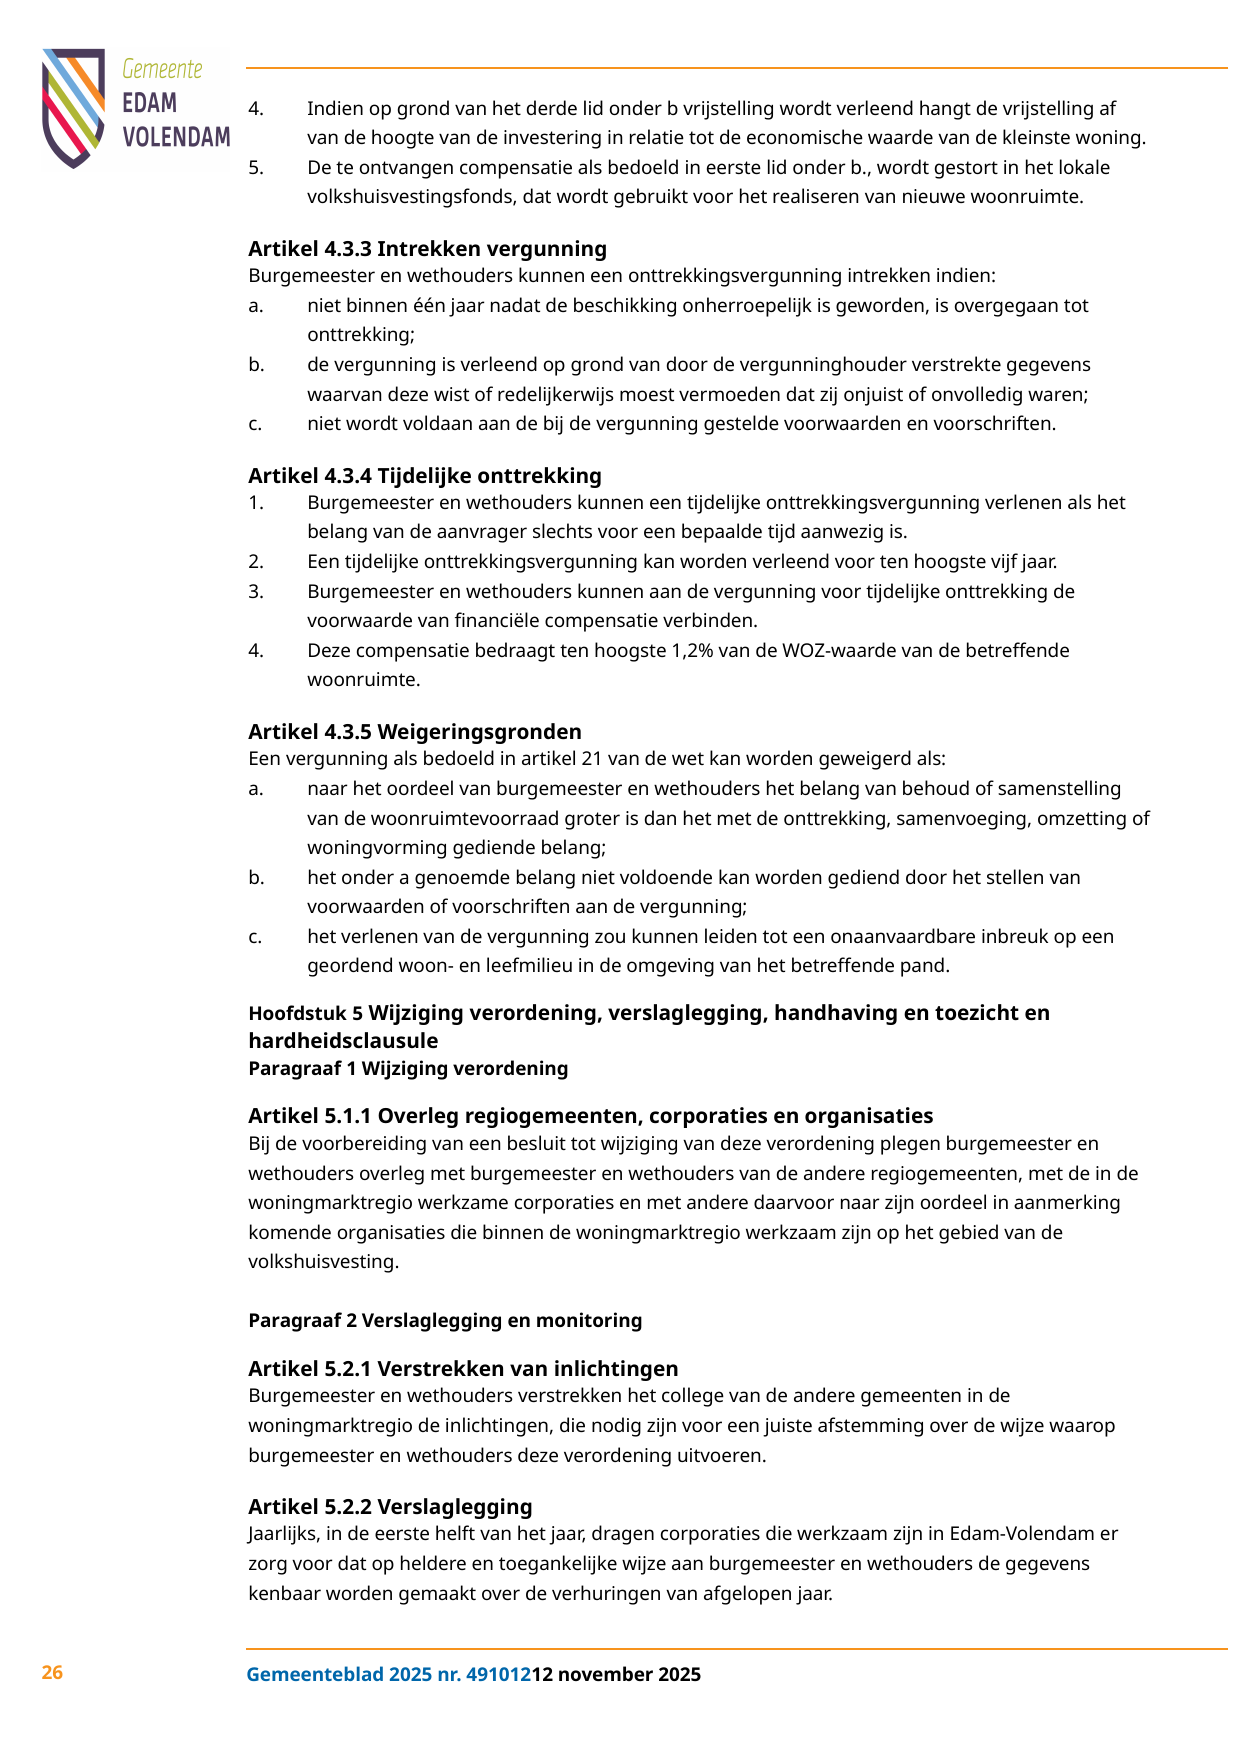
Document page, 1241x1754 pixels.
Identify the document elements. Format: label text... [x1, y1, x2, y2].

text Een vergunning als bedoeld in artikel 21 van de wet kan worden geweigerd als: [248, 746, 1152, 771]
text Paragraaf 1 Wijziging verordening [248, 1055, 1152, 1081]
list naar het oordeel van burgemeester en wethouders het belang van behoud of samenstelling van de woonruimtevoorraad groter is dan het met de onttrekking, samenvoeging, omzetting of woningvorming gediende belang; [248, 775, 1152, 860]
text Jaarlijks, in de eerste helft van het jaar, dragen corporaties die werkzaam zijn in Edam-Volendam er zorg voor dat op heldere en toegankelijke wijze aan burgemeester en wethouders de gegevens kenbaar worden gemaakt over de verhuringen van afgelopen jaar. [248, 1521, 1152, 1606]
text Artikel 4.3.5 Weigeringsgronden [248, 717, 1152, 746]
text Paragraaf 2 Verslaglegging en monitoring [248, 1308, 1152, 1333]
list Burgemeester en wethouders kunnen aan de vergunning voor tijdelijke onttrekking de voorwaarde van financiële compensatie verbinden. [248, 578, 1152, 633]
text Artikel 4.3.3 Intrekken vergunning [248, 234, 1152, 262]
text Burgemeester en wethouders kunnen een onttrekkingsvergunning intrekken indien: [248, 262, 1152, 288]
text Artikel 5.2.2 Verslaglegging [248, 1492, 1152, 1521]
list Indien op grond van het derde lid onder b vrijstelling wordt verleend hangt de vrijstelling af van de hoogte van de investering in relatie tot de economische waarde van de kleinste woning. [248, 95, 1152, 150]
text Artikel 5.2.1 Verstrekken van inlichtingen [248, 1354, 1152, 1383]
list de vergunning is verleend op grond van door de vergunninghouder verstrekte gegevens waarvan deze wist of redelijkerwijs moest vermoeden dat zij onjuist of onvolledig waren; [248, 351, 1152, 406]
list niet wordt voldaan aan de bij de vergunning gestelde voorwaarden en voorschriften. [248, 410, 1152, 436]
text Artikel 4.3.4 Tijdelijke onttrekking [248, 461, 1152, 489]
list De te ontvangen compensatie als bedoeld in eerste lid onder b., wordt gestort in het lokale volkshuisvestingsfonds, dat wordt gebruikt voor het realiseren van nieuwe woonruimte. [248, 154, 1152, 209]
list niet binnen één jaar nadat de beschikking onherroepelijk is geworden, is overgegaan tot onttrekking; [248, 292, 1152, 347]
text Artikel 5.1.1 Overleg regiogemeenten, corporaties en organisaties [248, 1102, 1152, 1130]
list Een tijdelijke onttrekkingsvergunning kan worden verleend voor ten hoogste vijf jaar. [248, 548, 1152, 574]
list het verlenen van de vergunning zou kunnen leiden tot een onaanvaardbare inbreuk op een geordend woon- en leefmilieu in de omgeving van het betreffende pand. [248, 923, 1152, 978]
text Bij de voorbereiding van een besluit tot wijziging van deze verordening plegen burgemeester en wethouders overleg met burgemeester en wethouders van de andere regiogemeenten, met de in de woningmarktregio werkzame corporaties en met andere daarvoor naar zijn oordeel in aanmerking komende organisaties die binnen de woningmarktregio werkzaam zijn op het gebied van de volkshuisvesting. [248, 1130, 1152, 1274]
list Deze compensatie bedraagt ten hoogste 1,2% van de WOZ-waarde van de betreffende woonruimte. [248, 637, 1152, 692]
picture [41, 47, 231, 172]
list Burgemeester en wethouders kunnen een tijdelijke onttrekkingsvergunning verlenen als het belang van de aanvrager slechts voor een bepaalde tijd aanwezig is. [248, 489, 1152, 544]
text Hoofdstuk 5 Wijziging verordening, verslaglegging, handhaving en toezicht en hardheidsclausule [248, 998, 1152, 1055]
list het onder a genoemde belang niet voldoende kan worden gediend door het stellen van voorwaarden of voorschriften aan de vergunning; [248, 864, 1152, 919]
text Burgemeester en wethouders verstrekken het college van de andere gemeenten in de woningmarktregio de inlichtingen, die nodig zijn voor een juiste afstemming over de wijze waarop burgemeester en wethouders deze verordening uitvoeren. [248, 1383, 1152, 1467]
